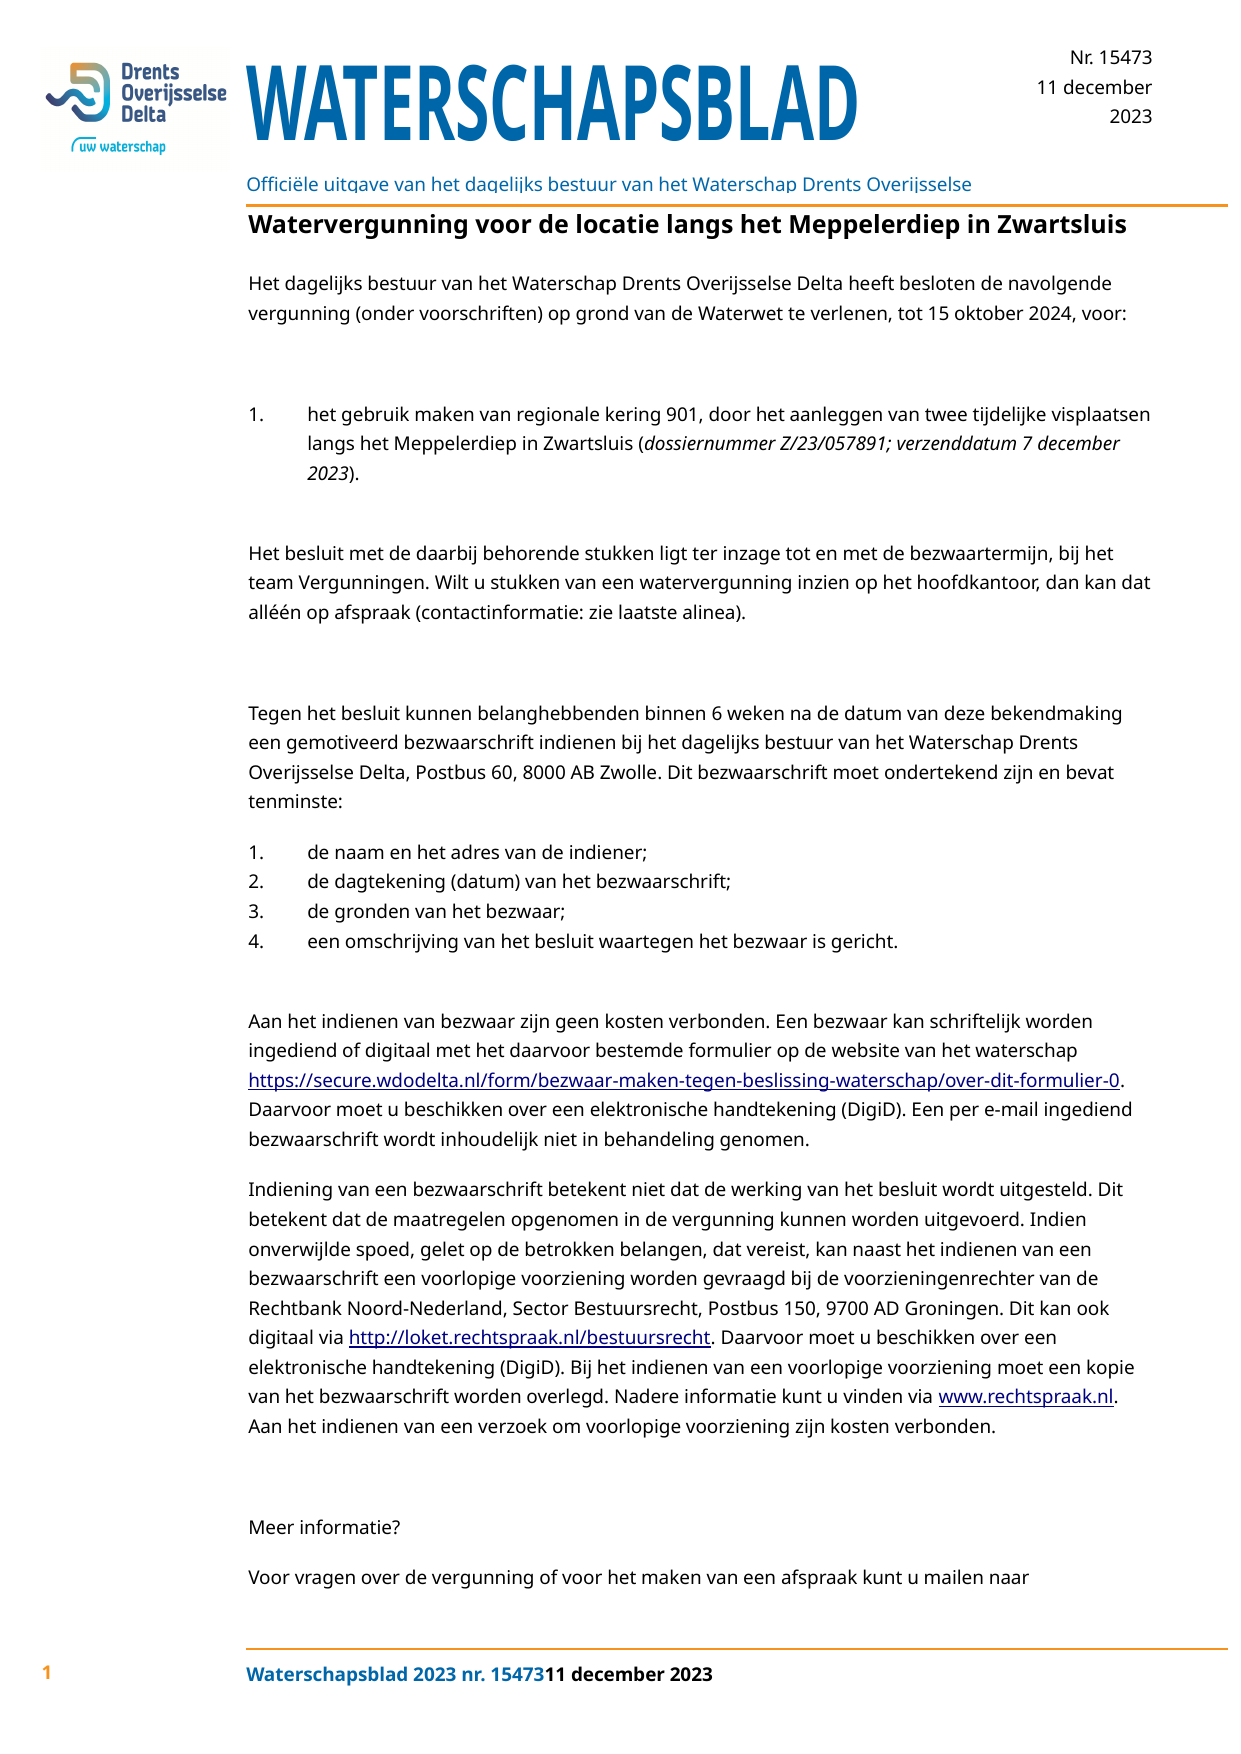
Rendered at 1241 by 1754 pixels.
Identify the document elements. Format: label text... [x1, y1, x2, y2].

list de gronden van het bezwaar; [248, 898, 1152, 924]
text Voor vragen over de vergunning of voor het maken van een afspraak kunt u mailen naar [248, 1564, 1152, 1590]
text Tegen het besluit kunnen belanghebbenden binnen 6 weken na de datum van deze bekendmaking een gemotiveerd bezwaarschrift indienen bij het dagelijks bestuur van het Waterschap Drents Overijsselse Delta, Postbus 60, 8000 AB Zwolle. Dit bezwaarschrift moet ondertekend zijn en bevat tenminste: [248, 700, 1152, 814]
list het gebruik maken van regionale kering 901, door het aanleggen van twee tijdelijke visplaatsen langs het Meppelerdiep in Zwartsluis (dossiernummer Z/23/057891; verzenddatum 7 december 2023). [248, 401, 1152, 486]
text Het besluit met de daarbij behorende stukken ligt ter inzage tot en met de bezwaartermijn, bij het team Vergunningen. Wilt u stukken van een watervergunning inzien op het hoofdkantoor, dan kan dat alléén op afspraak (contactinformatie: zie laatste alinea). [248, 540, 1152, 625]
list de dagtekening (datum) van het bezwaarschrift; [248, 869, 1152, 894]
text Meer informatie? [248, 1514, 1152, 1540]
text Het dagelijks bestuur van het Waterschap Drents Overijsselse Delta heeft besloten de navolgende vergunning (onder voorschriften) op grond van de Waterwet te verlenen, tot 15 oktober 2024, voor: [248, 270, 1152, 326]
list een omschrijving van het besluit waartegen het bezwaar is gericht. [248, 928, 1152, 953]
text Watervergunning voor de locatie langs het Meppelerdiep in Zwartsluis [248, 207, 1152, 241]
list de naam en het adres van de indiener; [248, 839, 1152, 865]
text Indiening van een bezwaarschrift betekent niet dat de werking van het besluit wordt uitgesteld. Dit betekent dat de maatregelen opgenomen in de vergunning kunnen worden uitgevoerd. Indien onverwijlde spoed, gelet op de betrokken belangen, dat vereist, kan naast het indienen van een bezwaarschrift een voorlopige voorziening worden gevraagd bij de voorzieningenrechter van de Rechtbank Noord-Nederland, Sector Bestuursrecht, Postbus 150, 9700 AD Groningen. Dit kan ook digitaal via http://loket.rechtspraak.nl/bestuursrecht. Daarvoor moet u beschikken over een elektronische handtekening (DigiD). Bij het indienen van een voorlopige voorziening moet een kopie van het bezwaarschrift worden overlegd. Nadere informatie kunt u vinden via www.rechtspraak.nl. Aan het indienen van een verzoek om voorlopige voorziening zijn kosten verbonden. [248, 1177, 1152, 1439]
picture [41, 47, 231, 172]
text Aan het indienen van bezwaar zijn geen kosten verbonden. Een bezwaar kan schriftelijk worden ingediend of digitaal met het daarvoor bestemde formulier op de website van het waterschap https://secure.wdodelta.nl/form/bezwaar-maken-tegen-beslissing-waterschap/over-dit-formulier-0. Daarvoor moet u beschikken over een elektronische handtekening (DigiD). Een per e-mail ingediend bezwaarschrift wordt inhoudelijk niet in behandeling genomen. [248, 1008, 1152, 1152]
